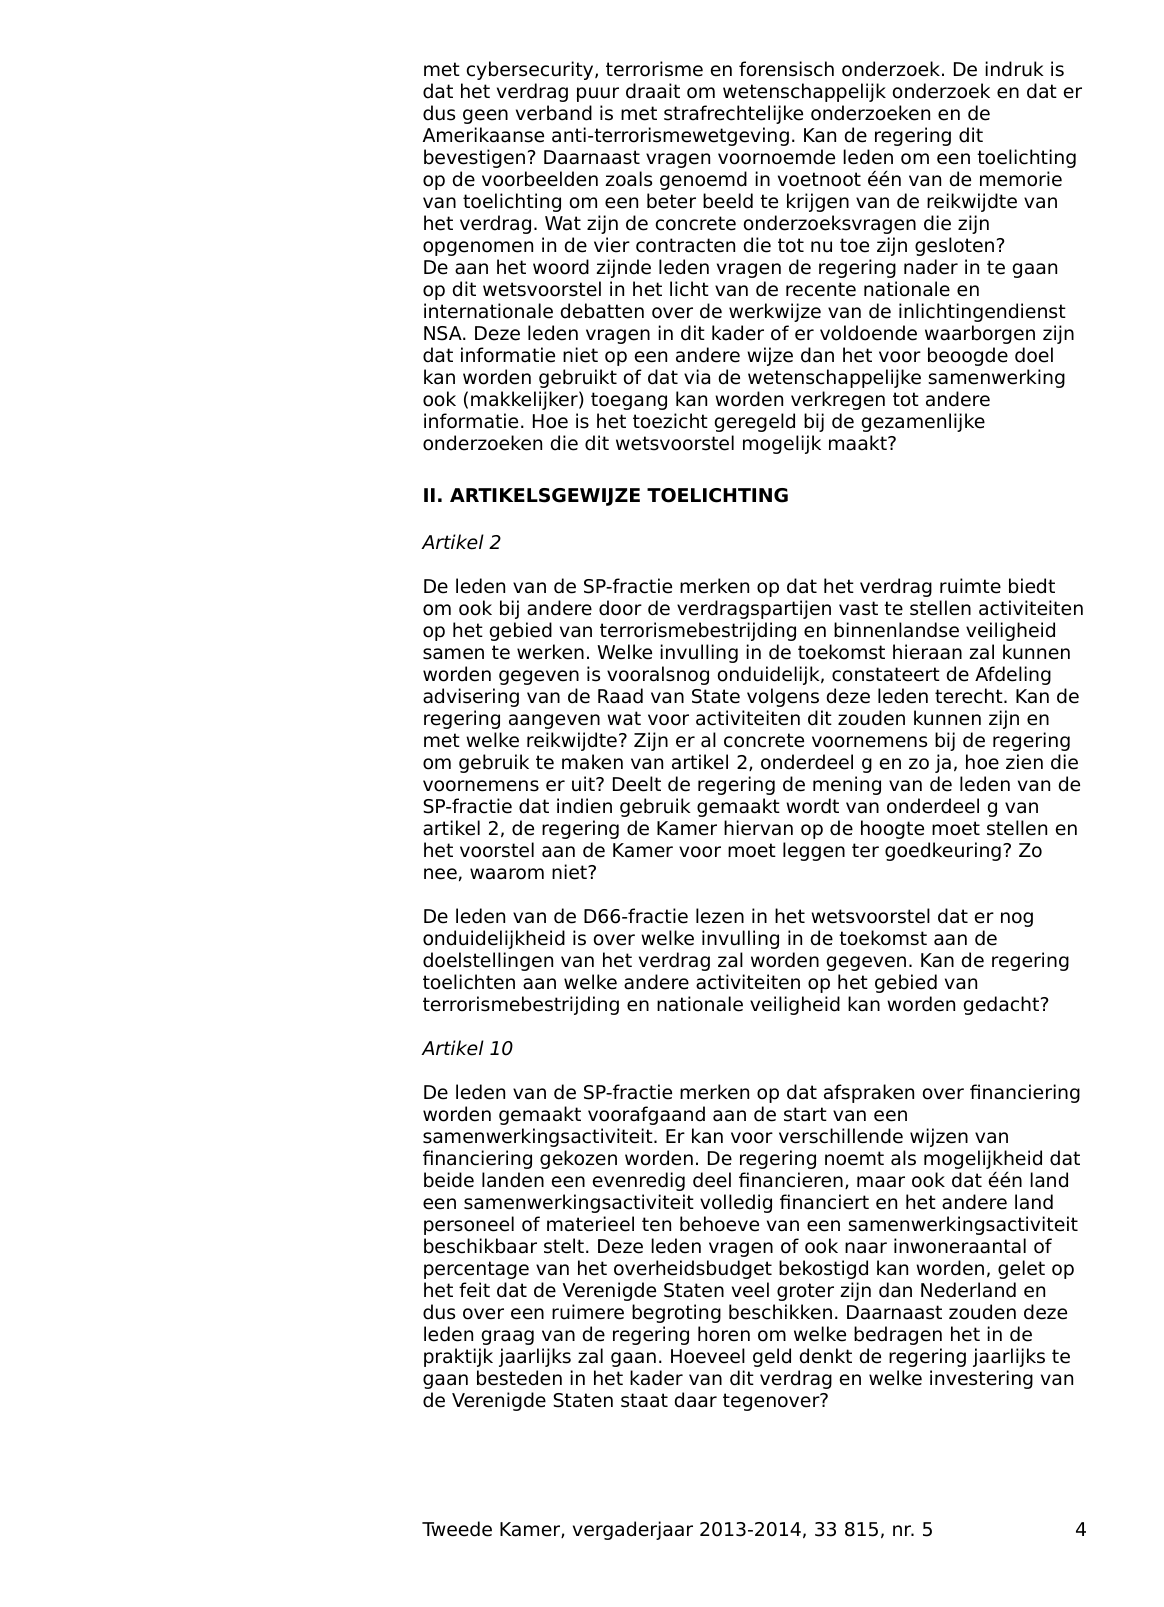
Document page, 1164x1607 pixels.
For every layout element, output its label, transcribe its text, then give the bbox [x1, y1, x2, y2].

subtitle Artikel 10 [422, 1038, 1087, 1060]
text De leden van de SP-fractie merken op dat het verdrag ruimte biedt om ook bij andere door de verdragspartijen vast te stellen activiteiten op het gebied van terrorismebestrijding en binnenlandse veiligheid samen te werken. Welke invulling in de toekomst hieraan zal kunnen worden gegeven is vooralsnog onduidelijk, constateert de Afdeling advisering van de Raad van State volgens deze leden terecht. Kan de regering aangeven wat voor activiteiten dit zouden kunnen zijn en met welke reikwijdte? Zijn er al concrete voornemens bij de regering om gebruik te maken van artikel 2, onderdeel g en zo ja, hoe zien die voornemens er uit? Deelt de regering de mening van de leden van de SP-fractie dat indien gebruik gemaakt wordt van onderdeel g van artikel 2, de regering de Kamer hiervan op de hoogte moet stellen en het voorstel aan de Kamer voor moet leggen ter goedkeuring? Zo nee, waarom niet? [422, 576, 1087, 883]
text De aan het woord zijnde leden vragen de regering nader in te gaan op dit wetsvoorstel in het licht van de recente nationale en internationale debatten over de werkwijze van de inlichtingendienst NSA. Deze leden vragen in dit kader of er voldoende waarborgen zijn dat informatie niet op een andere wijze dan het voor beoogde doel kan worden gebruikt of dat via de wetenschappelijke samenwerking ook (makkelijker) toegang kan worden verkregen tot andere informatie. Hoe is het toezicht geregeld bij de gezamenlijke onderzoeken die dit wetsvoorstel mogelijk maakt? [422, 257, 1087, 455]
text De leden van de D66-fractie lezen in het wetsvoorstel dat er nog onduidelijkheid is over welke invulling in de toekomst aan de doelstellingen van het verdrag zal worden gegeven. Kan de regering toelichten aan welke andere activiteiten op het gebied van terrorismebestrijding en nationale veiligheid kan worden gedacht? [422, 906, 1087, 1016]
subtitle Artikel 2 [422, 532, 1087, 554]
text met cybersecurity, terrorisme en forensisch onderzoek. De indruk is dat het verdrag puur draait om wetenschappelijk onderzoek en dat er dus geen verband is met strafrechtelijke onderzoeken en de Amerikaanse anti-terrorismewetgeving. Kan de regering dit bevestigen? Daarnaast vragen voornoemde leden om een toelichting op de voorbeelden zoals genoemd in voetnoot één van de memorie van toelichting om een beter beeld te krijgen van de reikwijdte van het verdrag. Wat zijn de concrete onderzoeksvragen die zijn opgenomen in de vier contracten die tot nu toe zijn gesloten? [422, 59, 1087, 257]
subtitle II. ARTIKELSGEWIJZE TOELICHTING [422, 485, 1087, 507]
text De leden van de SP-fractie merken op dat afspraken over financiering worden gemaakt voorafgaand aan de start van een samenwerkingsactiviteit. Er kan voor verschillende wijzen van financiering gekozen worden. De regering noemt als mogelijkheid dat beide landen een evenredig deel financieren, maar ook dat één land een samenwerkingsactiviteit volledig financiert en het andere land personeel of materieel ten behoeve van een samenwerkingsactiviteit beschikbaar stelt. Deze leden vragen of ook naar inwoneraantal of percentage van het overheidsbudget bekostigd kan worden, gelet op het feit dat de Verenigde Staten veel groter zijn dan Nederland en dus over een ruimere begroting beschikken. Daarnaast zouden deze leden graag van de regering horen om welke bedragen het in de praktijk jaarlijks zal gaan. Hoeveel geld denkt de regering jaarlijks te gaan besteden in het kader van dit verdrag en welke investering van de Verenigde Staten staat daar tegenover? [422, 1082, 1087, 1412]
